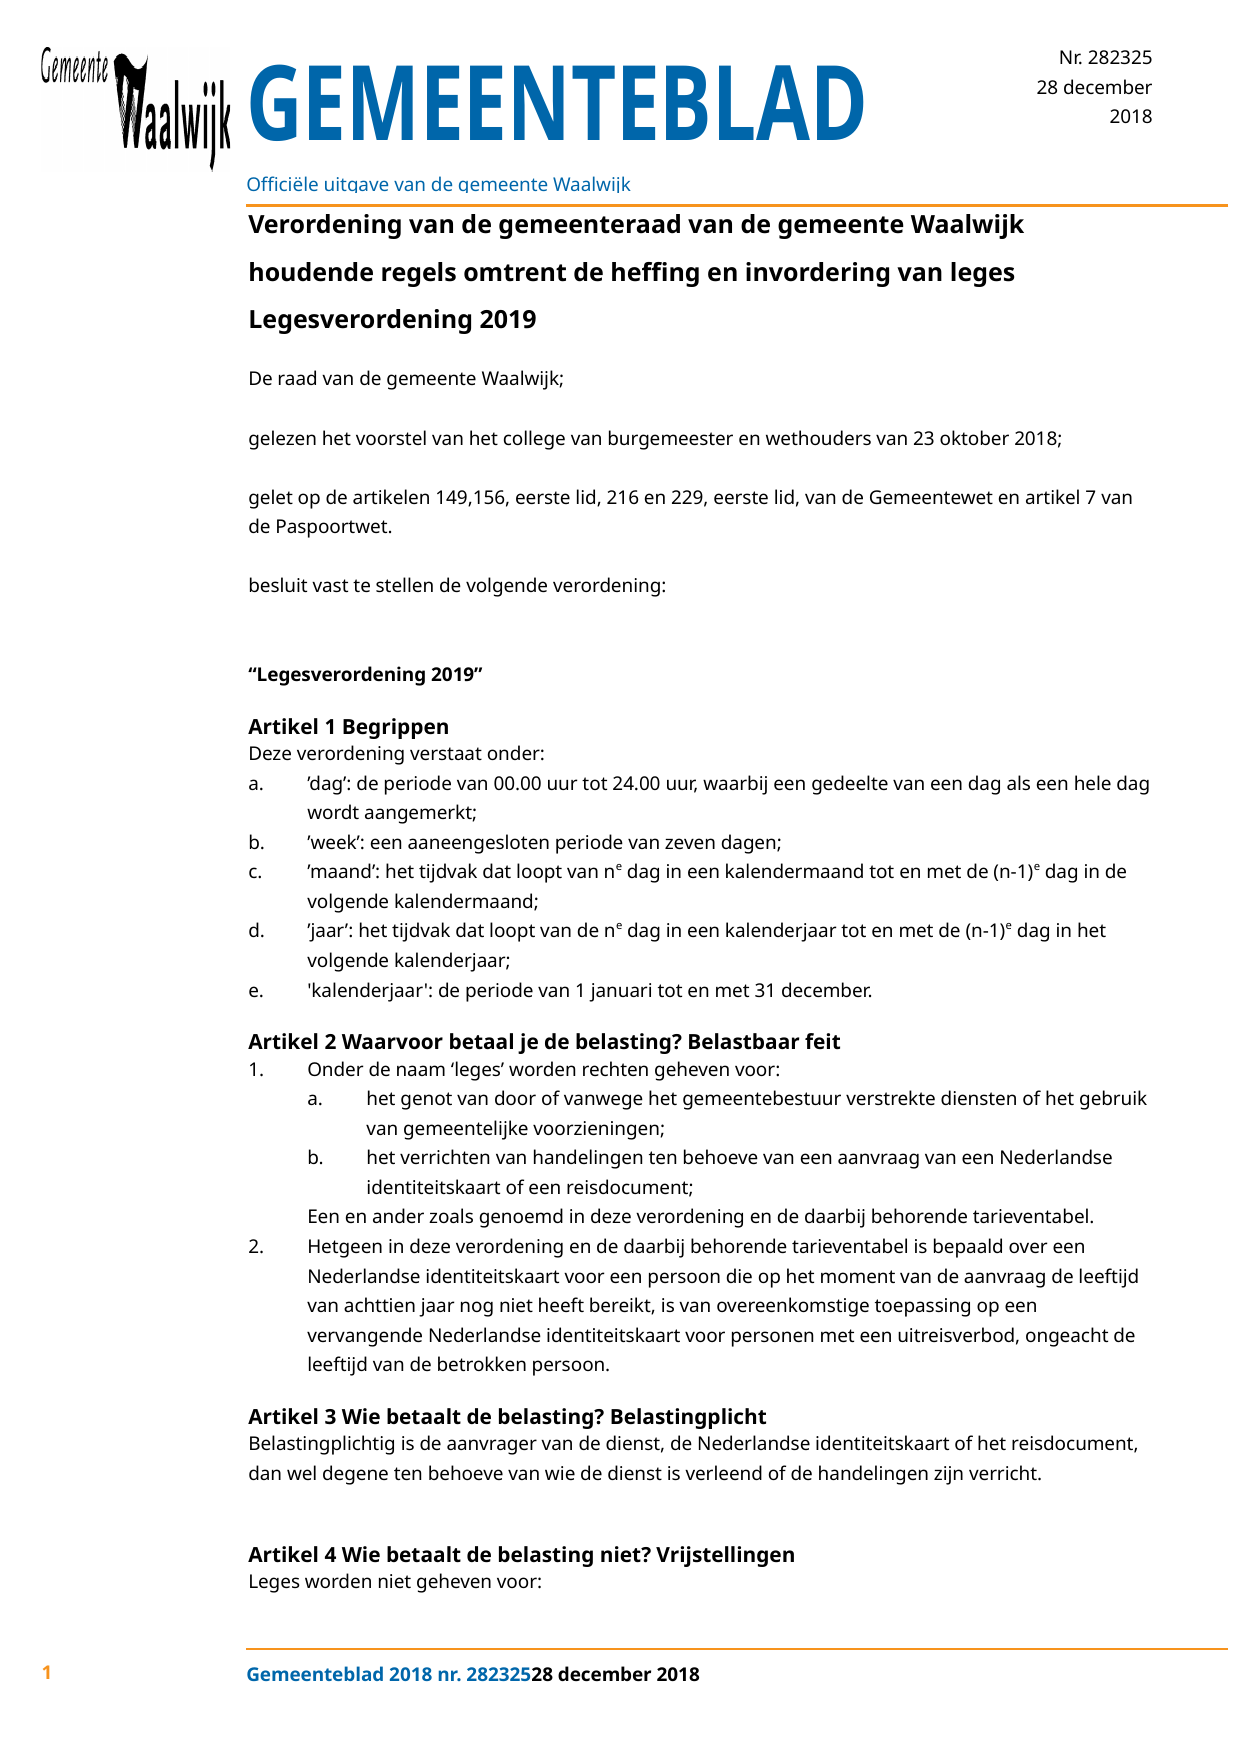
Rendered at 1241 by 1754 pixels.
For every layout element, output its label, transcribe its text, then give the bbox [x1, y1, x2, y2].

picture [41, 47, 231, 172]
list Hetgeen in deze verordening en de daarbij behorende tarieventabel is bepaald over een Nederlandse identiteitskaart voor een persoon die op het moment van de aanvraag de leeftijd van achttien jaar nog niet heeft bereikt, is van overeenkomstige toepassing op een vervangende Nederlandse identiteitskaart voor personen met een uitreisverbod, ongeacht de leeftijd van de betrokken persoon. [248, 1233, 1152, 1377]
list het verrichten van handelingen ten behoeve van een aanvraag van een Nederlandse identiteitskaart of een reisdocument; [307, 1144, 1152, 1200]
list het genot van door of vanwege het gemeentebestuur verstrekte diensten of het gebruik van gemeentelijke voorzieningen; [307, 1085, 1152, 1141]
text besluit vast te stellen de volgende verordening: [248, 573, 1152, 598]
text “Legesverordening 2019” [248, 661, 1152, 687]
text gelet op de artikelen 149,156, eerste lid, 216 en 229, eerste lid, van de Gemeentewet en artikel 7 van de Paspoortwet. [248, 484, 1152, 539]
list ’dag’: de periode van 00.00 uur tot 24.00 uur, waarbij een gedeelte van een dag als een hele dag wordt aangemerkt; [248, 770, 1152, 825]
text Artikel 1 Begrippen [248, 712, 1152, 740]
text Deze verordening verstaat onder: [248, 740, 1152, 766]
text gelezen het voorstel van het college van burgemeester en wethouders van 23 oktober 2018; [248, 425, 1152, 450]
text Artikel 2 Waarvoor betaal je de belasting? Belastbaar feit [248, 1027, 1152, 1056]
list ’jaar’: het tijdvak dat loopt van de ne dag in een kalenderjaar tot en met de (n-1)e dag in het volgende kalenderjaar; [248, 918, 1152, 973]
list Een en ander zoals genoemd in deze verordening en de daarbij behorende tarieventabel. [248, 1204, 1152, 1229]
list ’maand’: het tijdvak dat loopt van ne dag in een kalendermaand tot en met de (n-1)e dag in de volgende kalendermaand; [248, 858, 1152, 914]
list ’week’: een aaneengesloten periode van zeven dagen; [248, 829, 1152, 855]
text Artikel 3 Wie betaalt de belasting? Belastingplicht [248, 1402, 1152, 1430]
list 'kalenderjaar': de periode van 1 januari tot en met 31 december. [248, 977, 1152, 1003]
text De raad van de gemeente Waalwijk; [248, 366, 1152, 391]
text Artikel 4 Wie betaalt de belasting niet? Vrijstellingen [248, 1540, 1152, 1568]
text Verordening van de gemeenteraad van de gemeente Waalwijk houdende regels omtrent de heffing en invordering van leges Legesverordening 2019 [248, 207, 1152, 336]
text Belastingplichtig is de aanvrager van de dienst, de Nederlandse identiteitskaart of het reisdocument, dan wel degene ten behoeve van wie de dienst is verleend of de handelingen zijn verricht. [248, 1430, 1152, 1486]
list Onder de naam ‘leges’ worden rechten geheven voor: [248, 1056, 1152, 1081]
text Leges worden niet geheven voor: [248, 1568, 1152, 1594]
